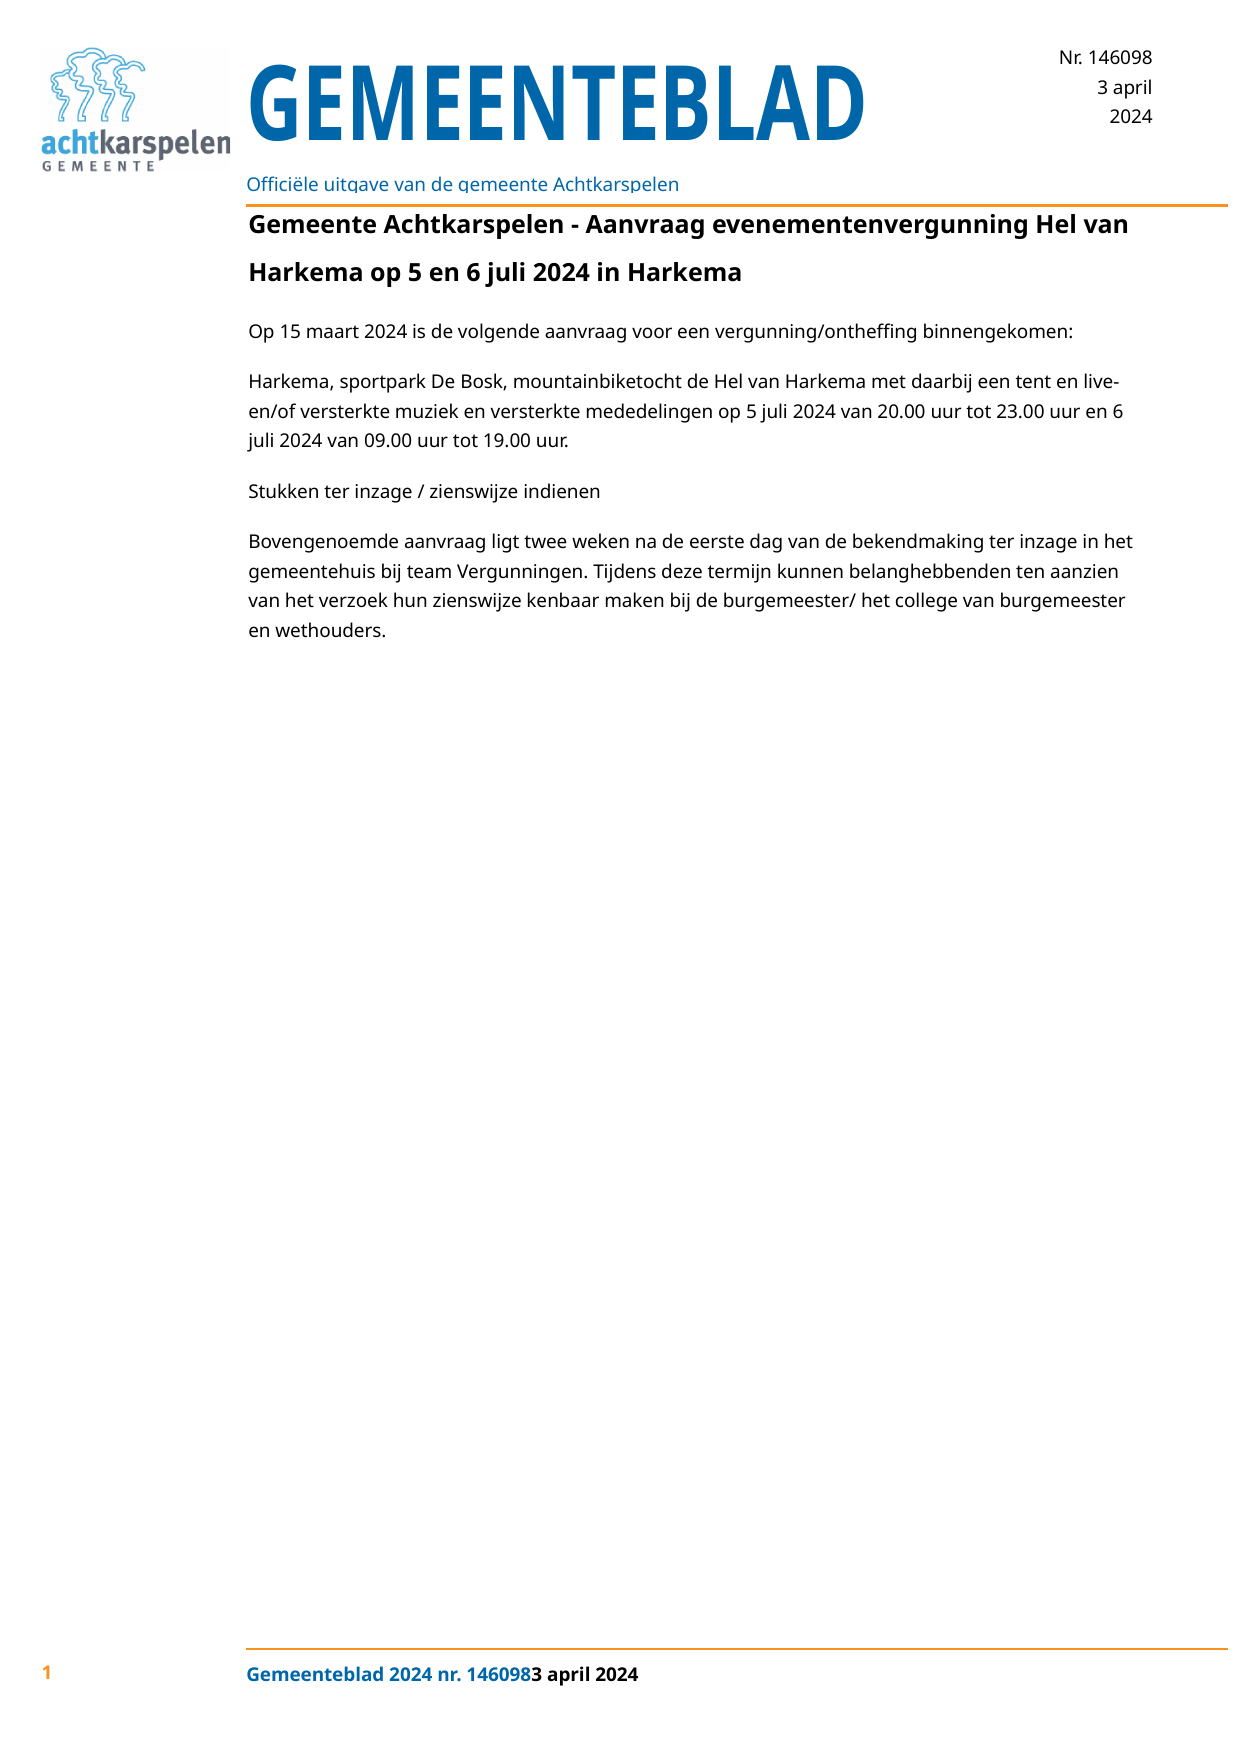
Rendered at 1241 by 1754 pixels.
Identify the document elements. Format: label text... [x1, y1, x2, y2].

text Harkema, sportpark De Bosk, mountainbiketocht de Hel van Harkema met daarbij een tent en live- en/of versterkte muziek en versterkte mededelingen op 5 juli 2024 van 20.00 uur tot 23.00 uur en 6 juli 2024 van 09.00 uur tot 19.00 uur. [248, 368, 1152, 453]
text Stukken ter inzage / zienswijze indienen [248, 478, 1152, 504]
text Op 15 maart 2024 is de volgende aanvraag voor een vergunning/ontheffing binnengekomen: [248, 318, 1152, 344]
text Bovengenoemde aanvraag ligt twee weken na de eerste dag van de bekendmaking ter inzage in het gemeentehuis bij team Vergunningen. Tijdens deze termijn kunnen belanghebbenden ten aanzien van het verzoek hun zienswijze kenbaar maken bij de burgemeester/ het college van burgemeester en wethouders. [248, 528, 1152, 643]
text Gemeente Achtkarspelen - Aanvraag evenementenvergunning Hel van Harkema op 5 en 6 juli 2024 in Harkema [248, 207, 1152, 288]
picture [41, 47, 231, 172]
